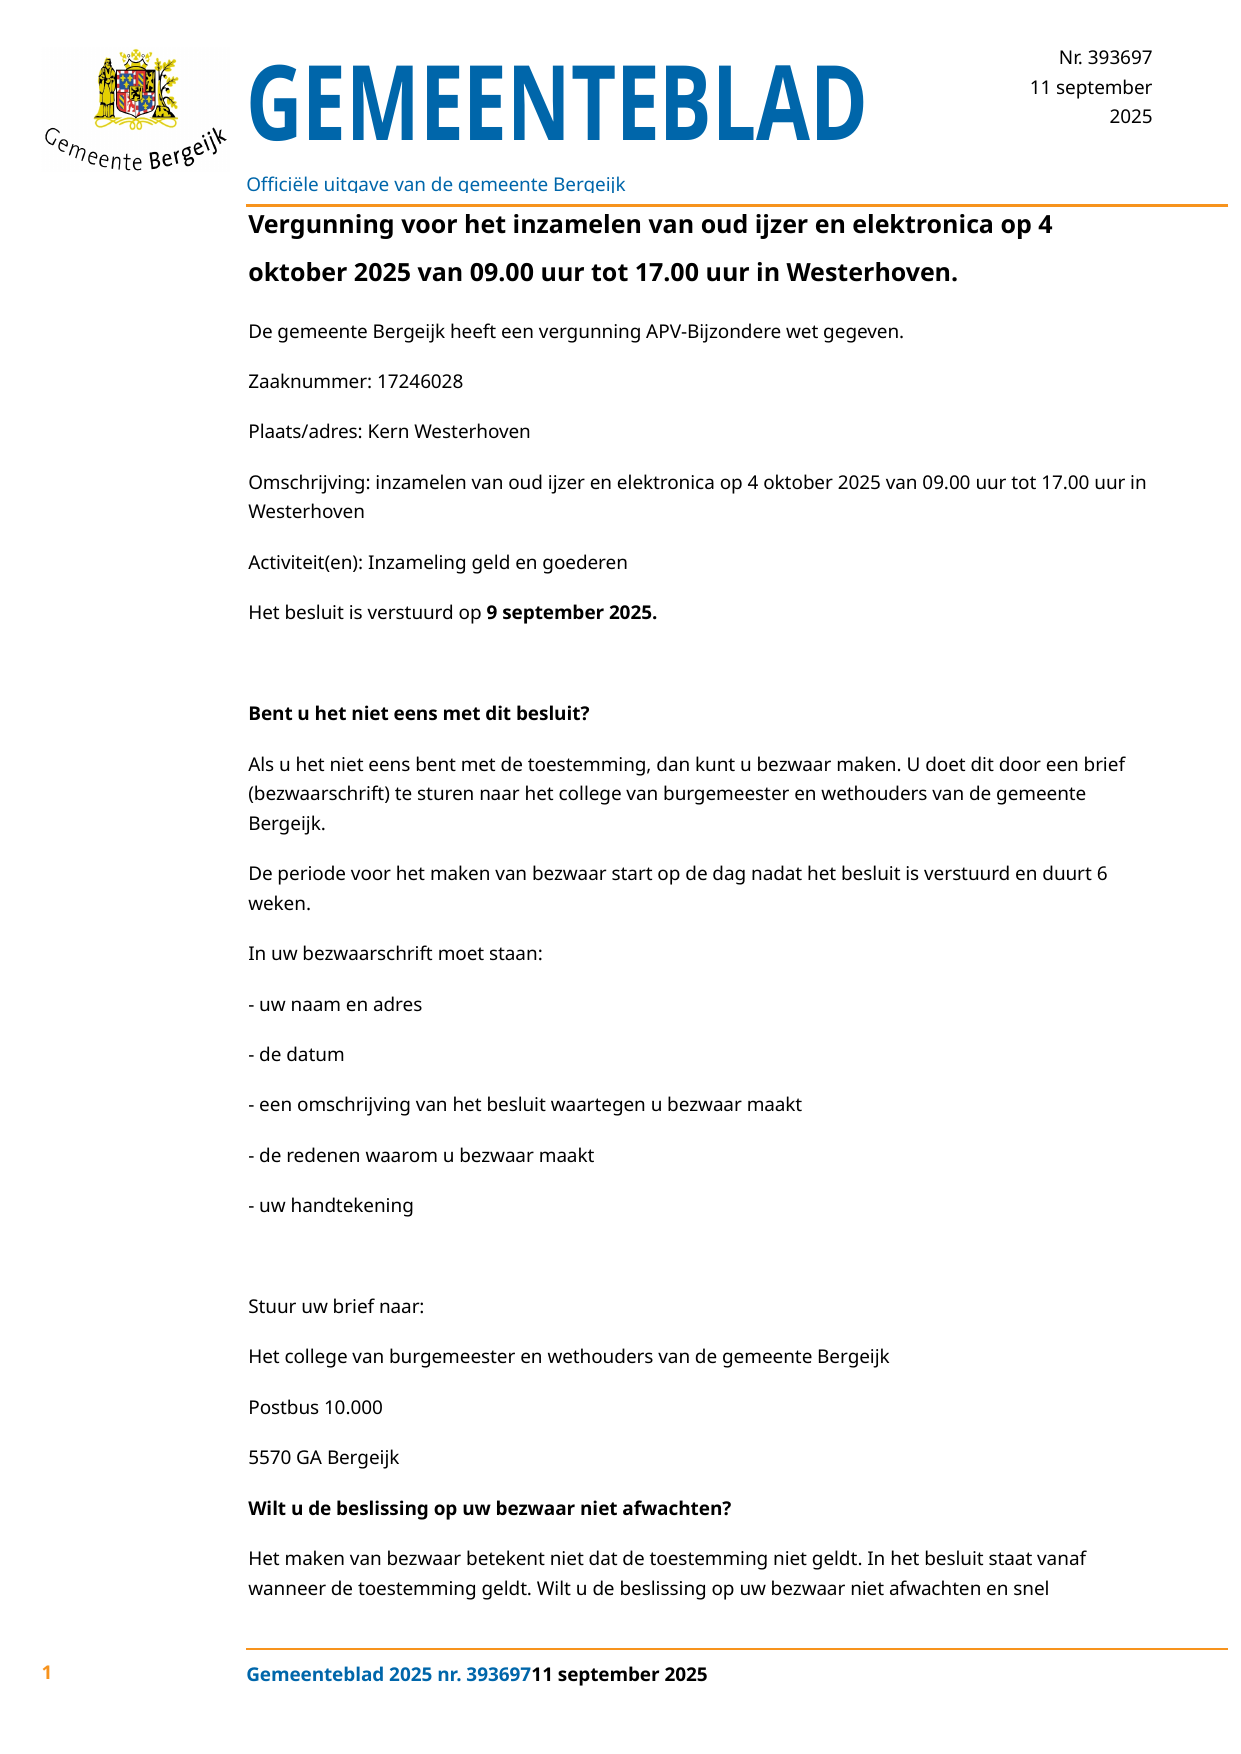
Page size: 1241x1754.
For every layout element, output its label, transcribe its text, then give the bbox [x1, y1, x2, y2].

text 5570 GA Bergeijk [248, 1444, 1152, 1470]
text Het maken van bezwaar betekent niet dat de toestemming niet geldt. In het besluit staat vanaf wanneer de toestemming geldt. Wilt u de beslissing op uw bezwaar niet afwachten en snel [248, 1545, 1152, 1601]
picture [41, 47, 231, 172]
text Plaats/adres: Kern Westerhoven [248, 419, 1152, 444]
text Het college van burgemeester en wethouders van de gemeente Bergeijk [248, 1344, 1152, 1369]
text - uw naam en adres [248, 991, 1152, 1017]
text De gemeente Bergeijk heeft een vergunning APV-Bijzondere wet gegeven. [248, 318, 1152, 344]
text - de datum [248, 1041, 1152, 1067]
text De periode voor het maken van bezwaar start op de dag nadat het besluit is verstuurd en duurt 6 weken. [248, 860, 1152, 916]
text Vergunning voor het inzamelen van oud ijzer en elektronica op 4 oktober 2025 van 09.00 uur tot 17.00 uur in Westerhoven. [248, 207, 1152, 288]
text - een omschrijving van het besluit waartegen u bezwaar maakt [248, 1092, 1152, 1117]
text Als u het niet eens bent met de toestemming, dan kunt u bezwaar maken. U doet dit door een brief (bezwaarschrift) te sturen naar het college van burgemeester en wethouders van de gemeente Bergeijk. [248, 751, 1152, 836]
text - de redenen waarom u bezwaar maakt [248, 1142, 1152, 1168]
text - uw handtekening [248, 1192, 1152, 1218]
text Postbus 10.000 [248, 1394, 1152, 1420]
text Wilt u de beslissing op uw bezwaar niet afwachten? [248, 1495, 1152, 1521]
text Bent u het niet eens met dit besluit? [248, 700, 1152, 726]
text Omschrijving: inzamelen van oud ijzer en elektronica op 4 oktober 2025 van 09.00 uur tot 17.00 uur in Westerhoven [248, 469, 1152, 524]
text In uw bezwaarschrift moet staan: [248, 940, 1152, 966]
text Activiteit(en): Inzameling geld en goederen [248, 549, 1152, 575]
text Het besluit is verstuurd op 9 september 2025. [248, 599, 1152, 625]
text Stuur uw brief naar: [248, 1293, 1152, 1319]
text Zaaknummer: 17246028 [248, 368, 1152, 394]
